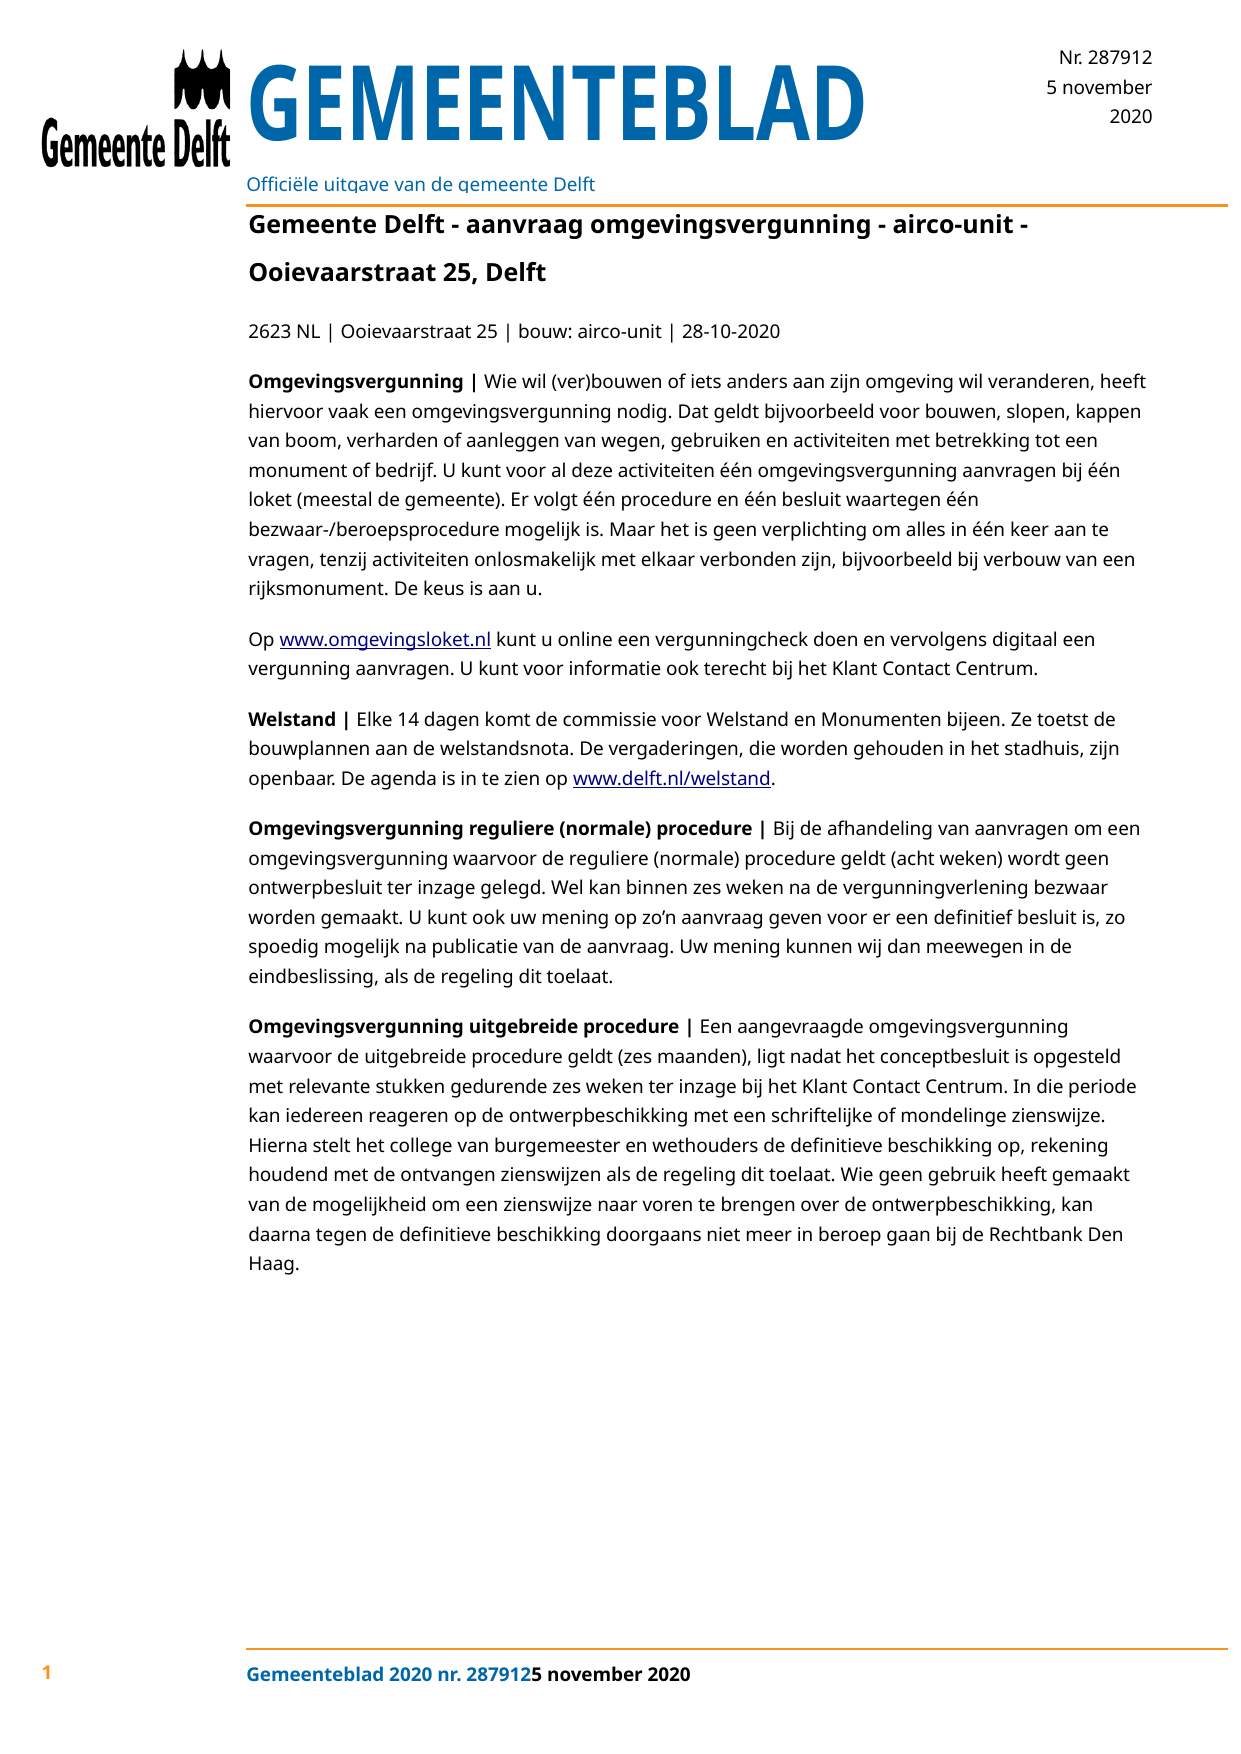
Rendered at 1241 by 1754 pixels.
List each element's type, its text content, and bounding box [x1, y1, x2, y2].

text Welstand | Elke 14 dagen komt de commissie voor Welstand en Monumenten bijeen. Ze toetst de bouwplannen aan de welstandsnota. De vergaderingen, die worden gehouden in het stadhuis, zijn openbaar. De agenda is in te zien op www.delft.nl/welstand. [248, 706, 1152, 791]
text Gemeente Delft - aanvraag omgevingsvergunning - airco-unit - Ooievaarstraat 25, Delft [248, 207, 1152, 288]
text Omgevingsvergunning uitgebreide procedure | Een aangevraagde omgevingsvergunning waarvoor de uitgebreide procedure geldt (zes maanden), ligt nadat het conceptbesluit is opgesteld met relevante stukken gedurende zes weken ter inzage bij het Klant Contact Centrum. In die periode kan iedereen reageren op de ontwerpbeschikking met een schriftelijke of mondelinge zienswijze. Hierna stelt het college van burgemeester en wethouders de definitieve beschikking op, rekening houdend met de ontvangen zienswijzen als de regeling dit toelaat. Wie geen gebruik heeft gemaakt van de mogelijkheid om een zienswijze naar voren te brengen over de ontwerpbeschikking, kan daarna tegen de definitieve beschikking doorgaans niet meer in beroep gaan bij de Rechtbank Den Haag. [248, 1014, 1152, 1276]
text Omgevingsvergunning reguliere (normale) procedure | Bij de afhandeling van aanvragen om een omgevingsvergunning waarvoor de reguliere (normale) procedure geldt (acht weken) wordt geen ontwerpbesluit ter inzage gelegd. Wel kan binnen zes weken na de vergunningverlening bezwaar worden gemaakt. U kunt ook uw mening op zo’n aanvraag geven voor er een definitief besluit is, zo spoedig mogelijk na publicatie van de aanvraag. Uw mening kunnen wij dan meewegen in de eindbeslissing, als de regeling dit toelaat. [248, 815, 1152, 989]
text 2623 NL | Ooievaarstraat 25 | bouw: airco-unit | 28-10-2020 [248, 318, 1152, 344]
picture [41, 47, 231, 172]
text Omgevingsvergunning | Wie wil (ver)bouwen of iets anders aan zijn omgeving wil veranderen, heeft hiervoor vaak een omgevingsvergunning nodig. Dat geldt bijvoorbeeld voor bouwen, slopen, kappen van boom, verharden of aanleggen van wegen, gebruiken en activiteiten met betrekking tot een monument of bedrijf. U kunt voor al deze activiteiten één omgevingsvergunning aanvragen bij één loket (meestal de gemeente). Er volgt één procedure en één besluit waartegen één bezwaar-/beroepsprocedure mogelijk is. Maar het is geen verplichting om alles in één keer aan te vragen, tenzij activiteiten onlosmakelijk met elkaar verbonden zijn, bijvoorbeeld bij verbouw van een rijksmonument. De keus is aan u. [248, 368, 1152, 601]
text Op www.omgevingsloket.nl kunt u online een vergunningcheck doen en vervolgens digitaal een vergunning aanvragen. U kunt voor informatie ook terecht bij het Klant Contact Centrum. [248, 626, 1152, 681]
